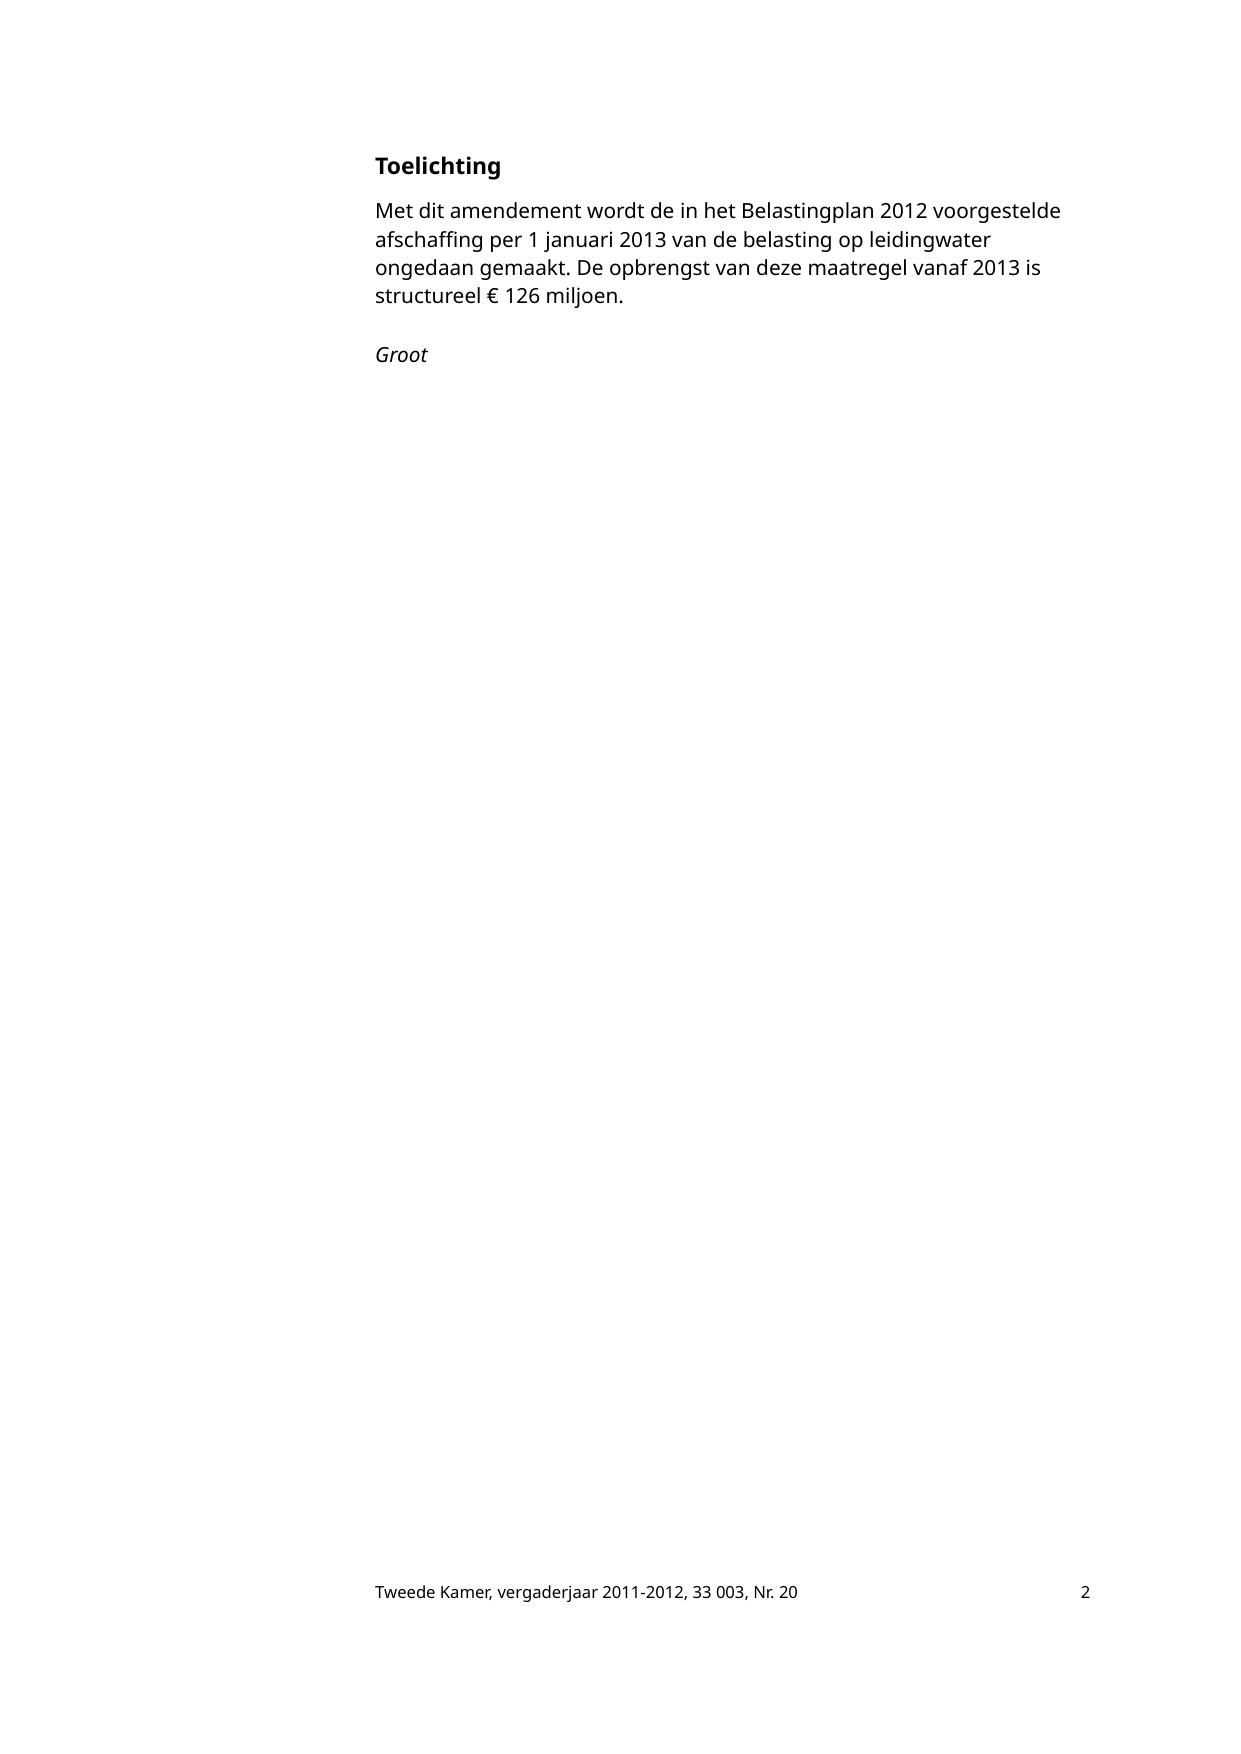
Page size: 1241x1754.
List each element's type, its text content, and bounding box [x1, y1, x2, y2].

text Groot [375, 340, 1090, 368]
subtitle Toelichting [375, 150, 1090, 181]
text Met dit amendement wordt de in het Belastingplan 2012 voorgestelde afschaffing per 1 januari 2013 van de belasting op leidingwater ongedaan gemaakt. De opbrengst van deze maatregel vanaf 2013 is structureel € 126 miljoen. [375, 196, 1090, 310]
